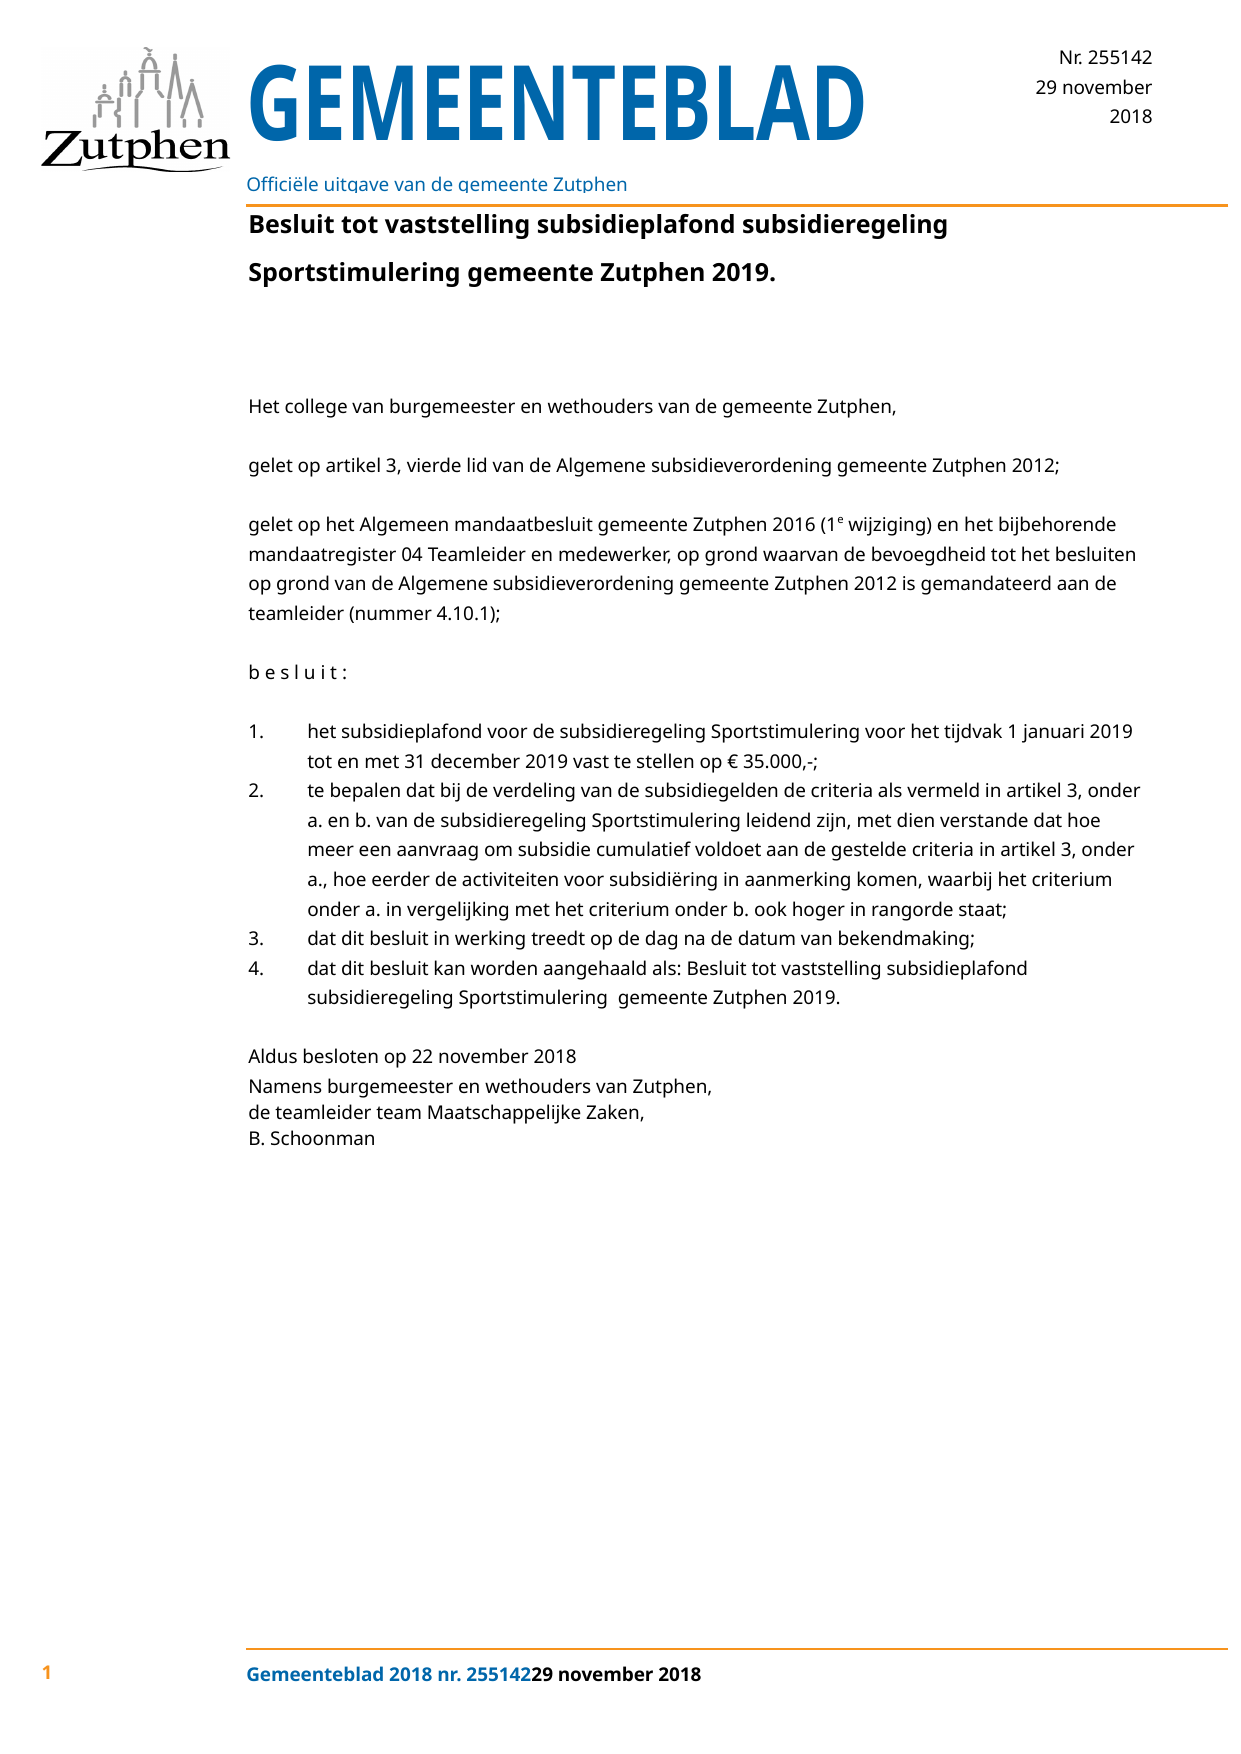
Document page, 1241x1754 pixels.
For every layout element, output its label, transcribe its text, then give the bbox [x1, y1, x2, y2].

text gelet op artikel 3, vierde lid van de Algemene subsidieverordening gemeente Zutphen 2012; [248, 452, 1152, 478]
text Namens burgemeester en wethouders van Zutphen, [248, 1073, 1152, 1099]
text Het college van burgemeester en wethouders van de gemeente Zutphen, [248, 393, 1152, 419]
text Aldus besloten op 22 november 2018 [248, 1044, 1152, 1069]
text b e s l u i t : [248, 659, 1152, 685]
text Besluit tot vaststelling subsidieplafond subsidieregeling Sportstimulering gemeente Zutphen 2019. [248, 207, 1152, 288]
text gelet op het Algemeen mandaatbesluit gemeente Zutphen 2016 (1e wijziging) en het bijbehorende mandaatregister 04 Teamleider en medewerker, op grond waarvan de bevoegdheid tot het besluiten op grond van de Algemene subsidieverordening gemeente Zutphen 2012 is gemandateerd aan de teamleider (nummer 4.10.1); [248, 511, 1152, 626]
list te bepalen dat bij de verdeling van de subsidiegelden de criteria als vermeld in artikel 3, onder a. en b. van de subsidieregeling Sportstimulering leidend zijn, met dien verstande dat hoe meer een aanvraag om subsidie cumulatief voldoet aan de gestelde criteria in artikel 3, onder a., hoe eerder de activiteiten voor subsidiëring in aanmerking komen, waarbij het criterium onder a. in vergelijking met het criterium onder b. ook hoger in rangorde staat; [248, 777, 1152, 922]
picture [41, 47, 231, 172]
list dat dit besluit in werking treedt op de dag na de datum van bekendmaking; [248, 925, 1152, 951]
list dat dit besluit kan worden aangehaald als: Besluit tot vaststelling subsidieplafond subsidieregeling Sportstimulering gemeente Zutphen 2019. [248, 955, 1152, 1010]
list het subsidieplafond voor de subsidieregeling Sportstimulering voor het tijdvak 1 januari 2019 tot en met 31 december 2019 vast te stellen op € 35.000,-; [248, 718, 1152, 774]
text B. Schoonman [248, 1125, 1152, 1151]
text de teamleider team Maatschappelijke Zaken, [248, 1099, 1152, 1125]
